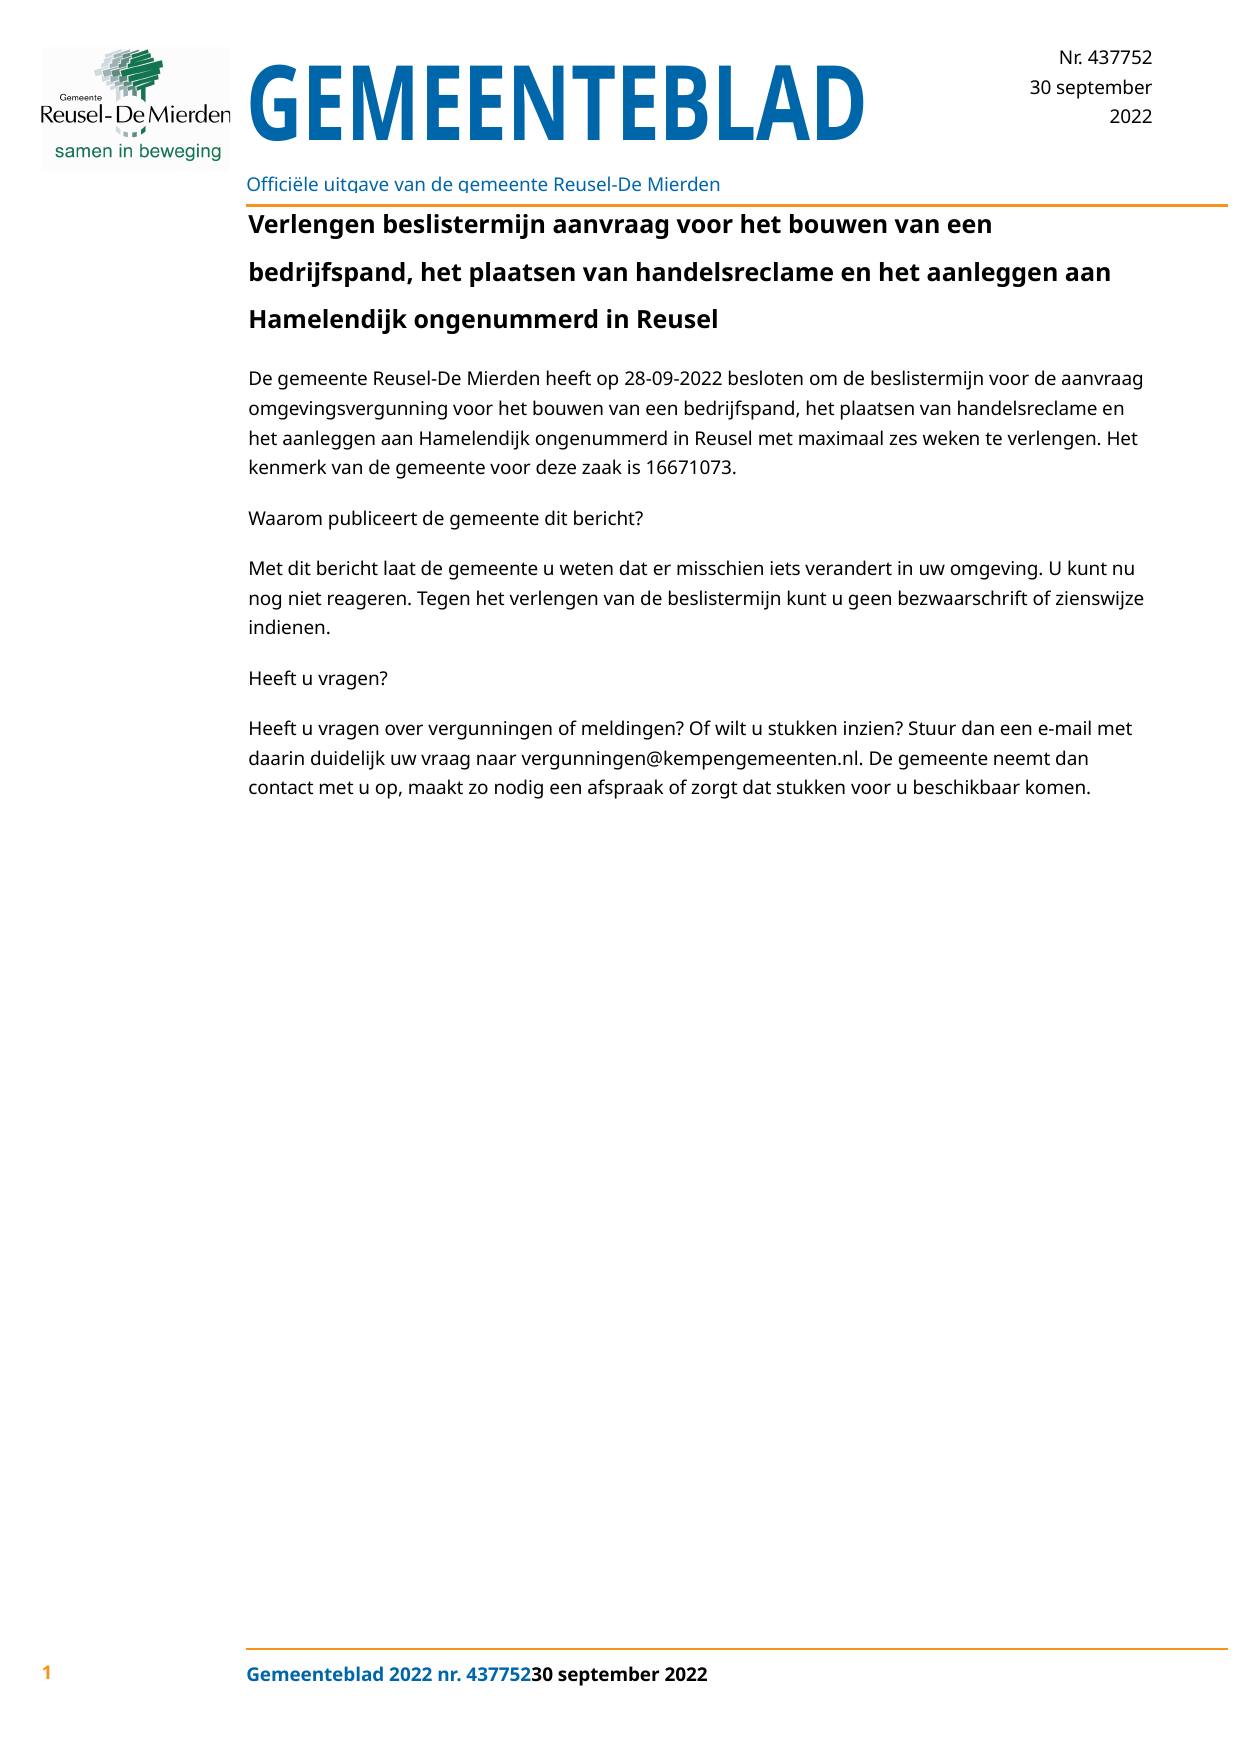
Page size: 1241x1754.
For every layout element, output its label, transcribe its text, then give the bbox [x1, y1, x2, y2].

text Heeft u vragen over vergunningen of meldingen? Of wilt u stukken inzien? Stuur dan een e-mail met daarin duidelijk uw vraag naar vergunningen@kempengemeenten.nl. De gemeente neemt dan contact met u op, maakt zo nodig een afspraak of zorgt dat stukken voor u beschikbaar komen. [248, 715, 1152, 800]
picture [41, 47, 231, 172]
text De gemeente Reusel-De Mierden heeft op 28-09-2022 besloten om de beslistermijn voor de aanvraag omgevingsvergunning voor het bouwen van een bedrijfspand, het plaatsen van handelsreclame en het aanleggen aan Hamelendijk ongenummerd in Reusel met maximaal zes weken te verlengen. Het kenmerk van de gemeente voor deze zaak is 16671073. [248, 366, 1152, 480]
text Waarom publiceert de gemeente dit bericht? [248, 505, 1152, 530]
text Met dit bericht laat de gemeente u weten dat er misschien iets verandert in uw omgeving. U kunt nu nog niet reageren. Tegen het verlengen van de beslistermijn kunt u geen bezwaarschrift of zienswijze indienen. [248, 555, 1152, 640]
text Verlengen beslistermijn aanvraag voor het bouwen van een bedrijfspand, het plaatsen van handelsreclame en het aanleggen aan Hamelendijk ongenummerd in Reusel [248, 207, 1152, 336]
text Heeft u vragen? [248, 665, 1152, 690]
